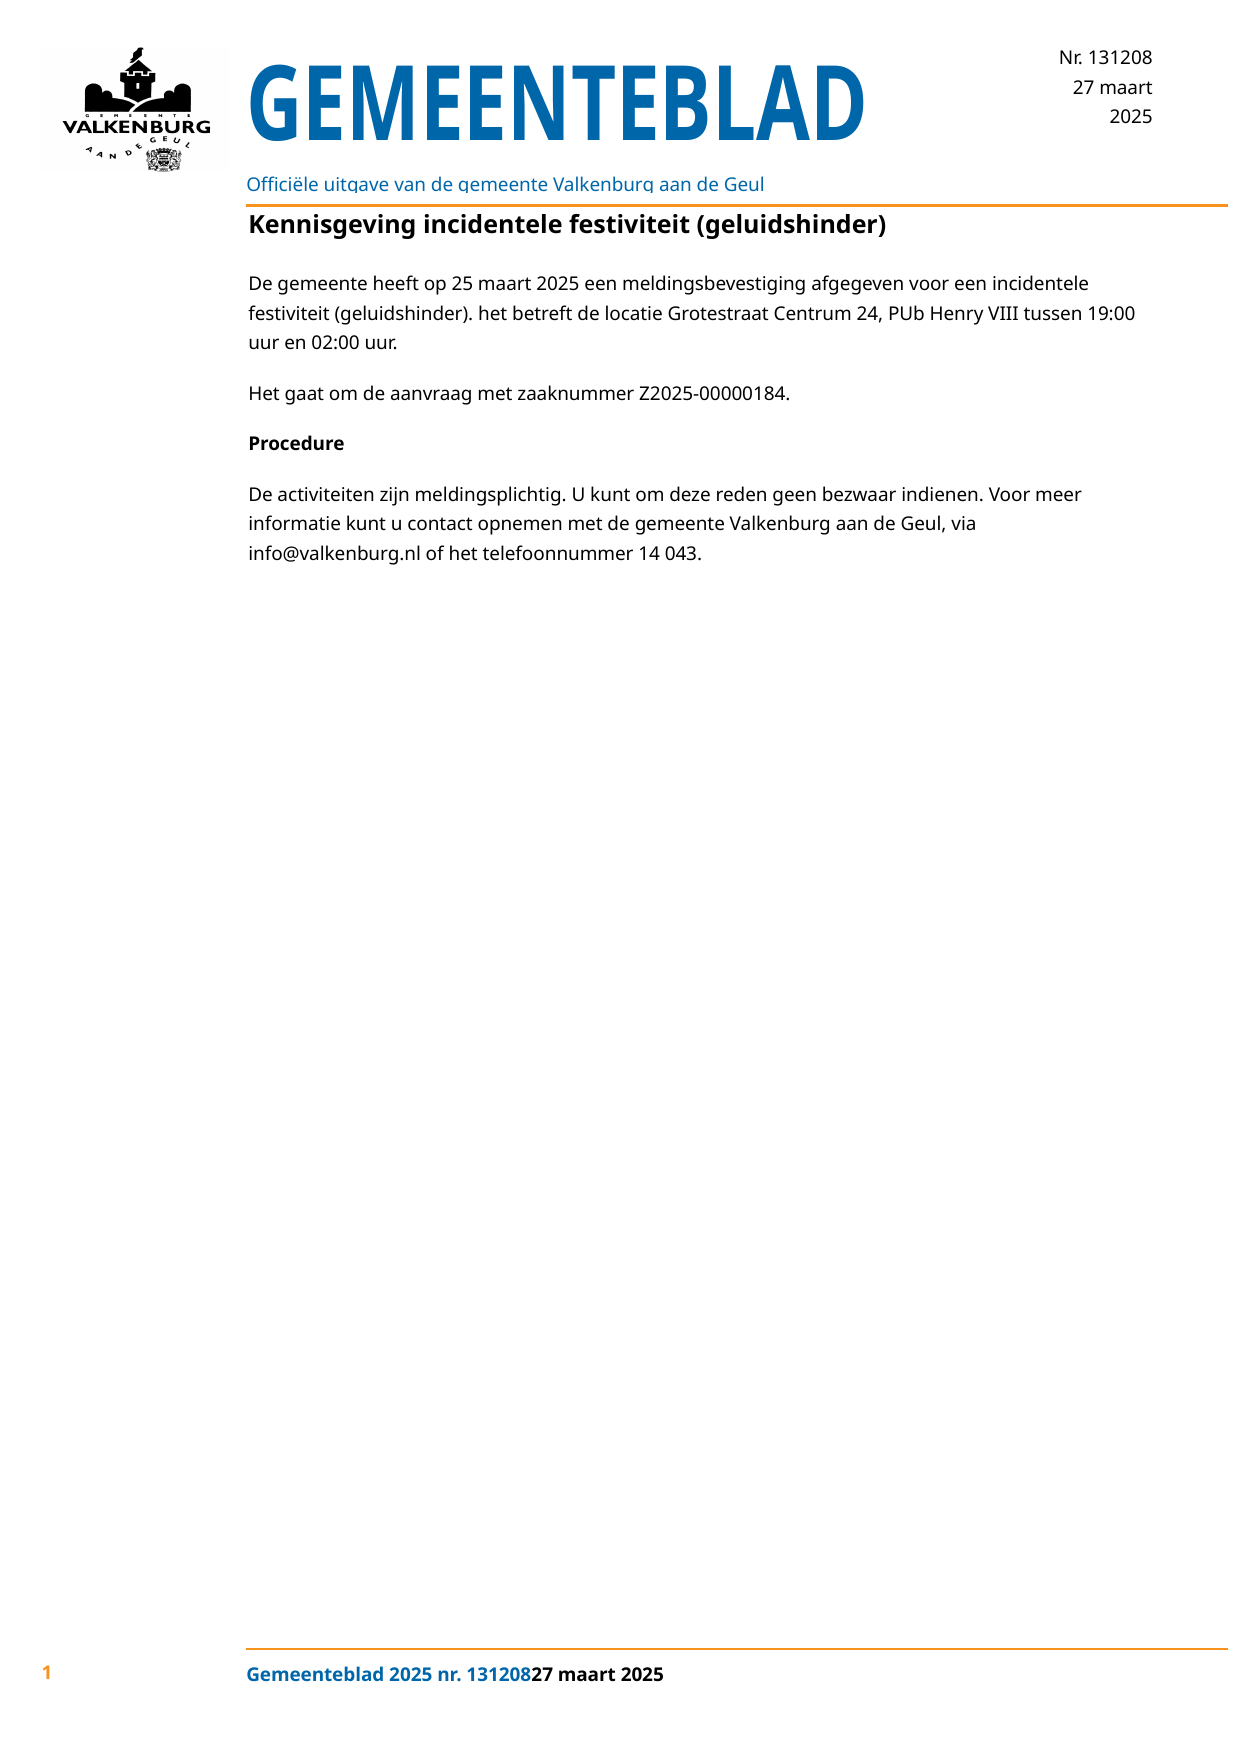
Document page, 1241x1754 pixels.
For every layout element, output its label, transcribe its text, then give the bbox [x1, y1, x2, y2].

text Het gaat om de aanvraag met zaaknummer Z2025-00000184. [248, 380, 1152, 406]
text Kennisgeving incidentele festiviteit (geluidshinder) [248, 207, 1152, 241]
text De activiteiten zijn meldingsplichtig. U kunt om deze reden geen bezwaar indienen. Voor meer informatie kunt u contact opnemen met de gemeente Valkenburg aan de Geul, via info@valkenburg.nl of het telefoonnummer 14 043. [248, 481, 1152, 566]
text Procedure [248, 430, 1152, 456]
text De gemeente heeft op 25 maart 2025 een meldingsbevestiging afgegeven voor een incidentele festiviteit (geluidshinder). het betreft de locatie Grotestraat Centrum 24, PUb Henry VIII tussen 19:00 uur en 02:00 uur. [248, 270, 1152, 355]
picture [41, 47, 231, 172]
